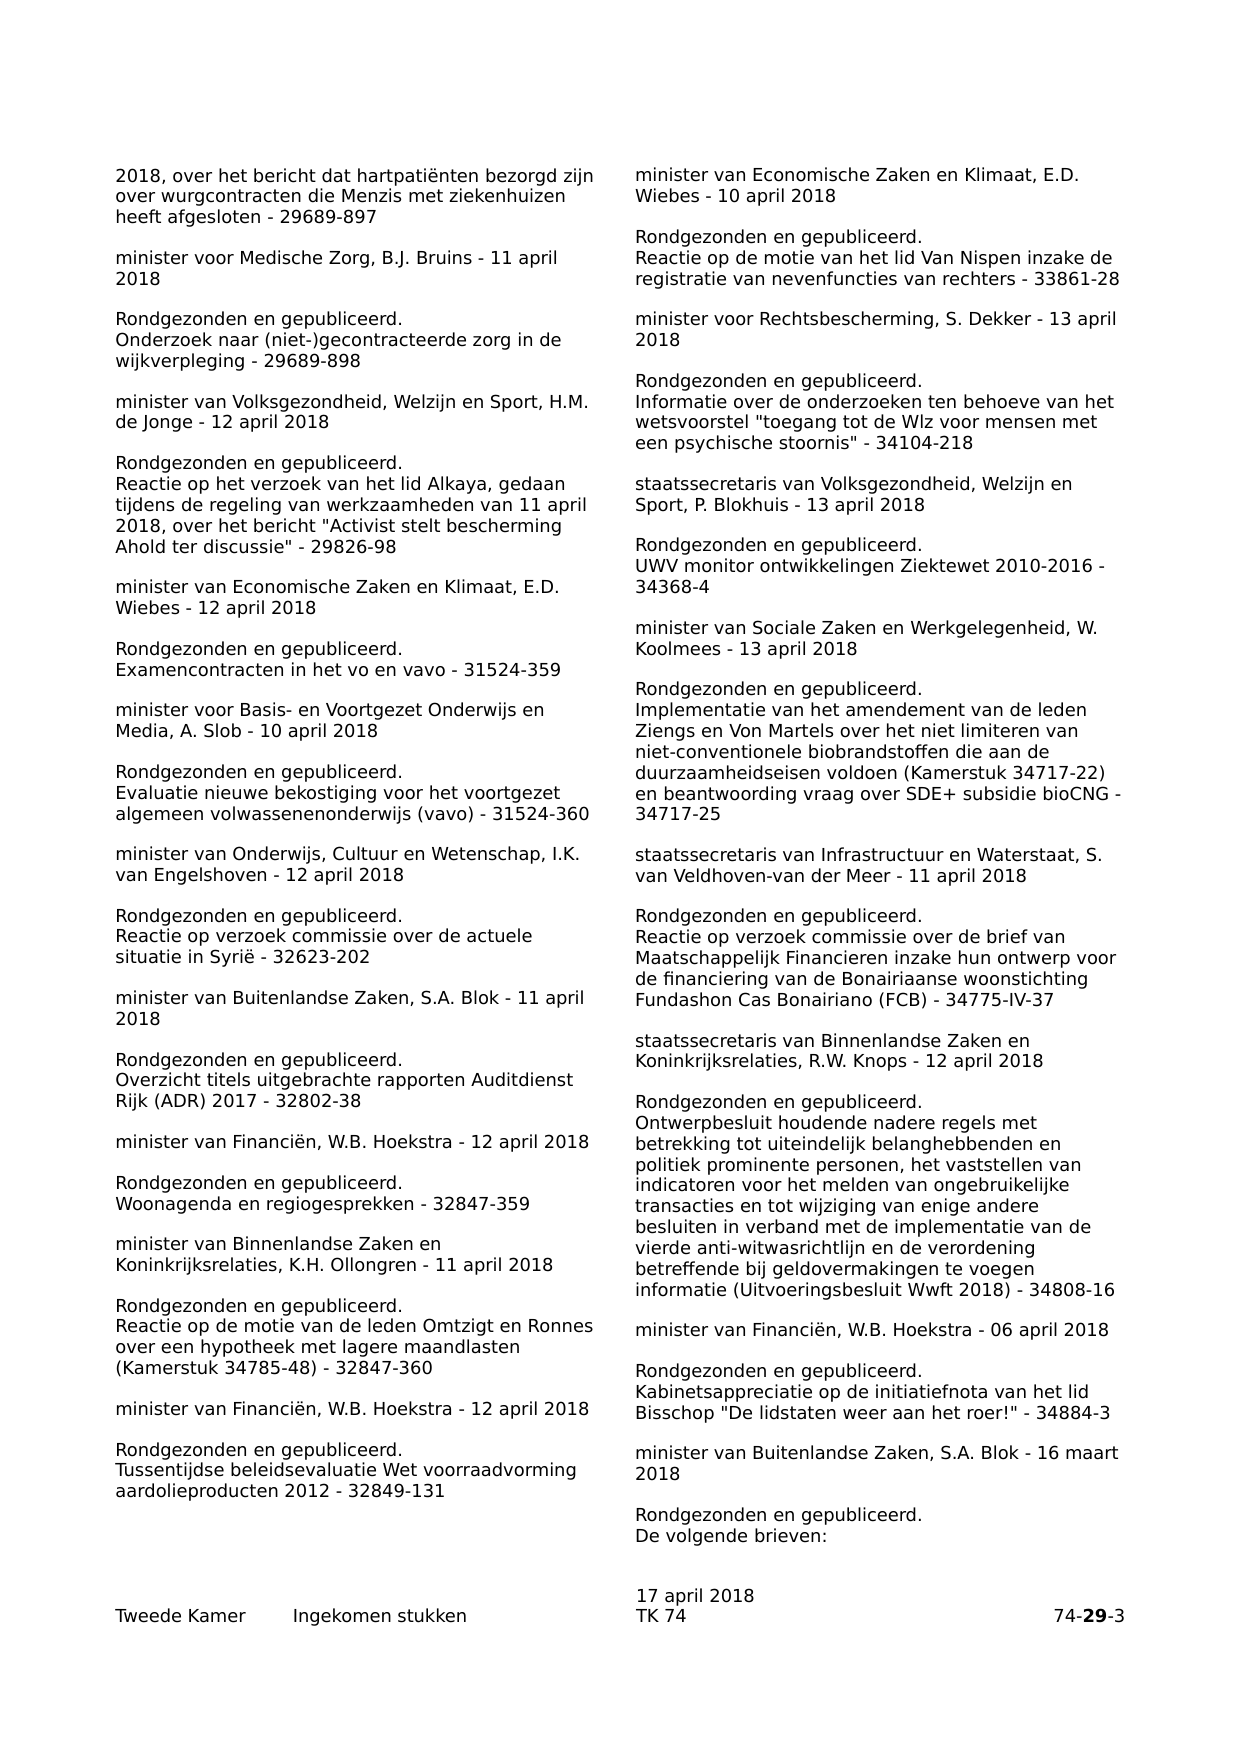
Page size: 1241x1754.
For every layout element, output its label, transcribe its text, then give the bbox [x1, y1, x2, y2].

text Rondgezonden en gepubliceerd. [115, 1172, 605, 1193]
text Woonagenda en regiogesprekken - 32847-359 [115, 1193, 605, 1214]
text Rondgezonden en gepubliceerd. [115, 639, 605, 659]
text minister voor Rechtsbescherming, S. Dekker - 13 april 2018 [635, 309, 1125, 351]
text minister voor Basis- en Voortgezet Onderwijs en Media, A. Slob - 10 april 2018 [115, 700, 605, 742]
text UWV monitor ontwikkelingen Ziektewet 2010-2016 - 34368-4 [635, 556, 1125, 598]
text Rondgezonden en gepubliceerd. [115, 1049, 605, 1070]
text minister van Buitenlandse Zaken, S.A. Blok - 11 april 2018 [115, 988, 605, 1029]
text minister van Sociale Zaken en Werkgelegenheid, W. Koolmees - 13 april 2018 [635, 618, 1125, 659]
text staatssecretaris van Infrastructuur en Waterstaat, S. van Veldhoven-van der Meer - 11 april 2018 [635, 845, 1125, 886]
text Rondgezonden en gepubliceerd. [115, 1296, 605, 1316]
text 2018, over het bericht dat hartpatiënten bezorgd zijn over wurgcontracten die Menzis met ziekenhuizen heeft afgesloten - 29689-897 [115, 165, 605, 228]
text minister van Financiën, W.B. Hoekstra - 12 april 2018 [115, 1132, 605, 1152]
text Rondgezonden en gepubliceerd. [635, 371, 1125, 391]
text De volgende brieven: [635, 1525, 1125, 1546]
text Reactie op het verzoek van het lid Alkaya, gedaan tijdens de regeling van werkzaamheden van 11 april 2018, over het bericht "Activist stelt bescherming Ahold ter discussie" - 29826-98 [115, 474, 605, 557]
text staatssecretaris van Volksgezondheid, Welzijn en Sport, P. Blokhuis - 13 april 2018 [635, 474, 1125, 515]
text Reactie op verzoek commissie over de actuele situatie in Syrië - 32623-202 [115, 926, 605, 968]
text Overzicht titels uitgebrachte rapporten Auditdienst Rijk (ADR) 2017 - 32802-38 [115, 1070, 605, 1112]
text Rondgezonden en gepubliceerd. [635, 1361, 1125, 1382]
text Rondgezonden en gepubliceerd. [635, 906, 1125, 927]
text Rondgezonden en gepubliceerd. [115, 906, 605, 926]
text minister van Buitenlandse Zaken, S.A. Blok - 16 maart 2018 [635, 1443, 1125, 1485]
text Rondgezonden en gepubliceerd. [115, 1439, 605, 1460]
text Examencontracten in het vo en vavo - 31524-359 [115, 659, 605, 680]
text minister van Economische Zaken en Klimaat, E.D. Wiebes - 12 april 2018 [115, 577, 605, 619]
text minister van Onderwijs, Cultuur en Wetenschap, I.K. van Engelshoven - 12 april 2018 [115, 844, 605, 886]
text Tussentijdse beleidsevaluatie Wet voorraadvorming aardolieproducten 2012 - 32849-131 [115, 1460, 605, 1502]
text Onderzoek naar (niet-)gecontracteerde zorg in de wijkverpleging - 29689-898 [115, 330, 605, 372]
text Rondgezonden en gepubliceerd. [635, 535, 1125, 556]
text minister van Financiën, W.B. Hoekstra - 06 april 2018 [635, 1320, 1125, 1341]
text Kabinetsappreciatie op de initiatiefnota van het lid Bisschop "De lidstaten weer aan het roer!" - 34884-3 [635, 1382, 1125, 1423]
text Rondgezonden en gepubliceerd. [115, 762, 605, 782]
text Ontwerpbesluit houdende nadere regels met betrekking tot uiteindelijk belanghebbenden en politiek prominente personen, het vaststellen van indicatoren voor het melden van ongebruikelijke transacties en tot wijziging van enige andere besluiten in verband met de implementatie van de vierde anti-witwasrichtlijn en de verordening betreffende bij geldovermakingen te voegen informatie (Uitvoeringsbesluit Wwft 2018) - 34808-16 [635, 1113, 1125, 1300]
text Reactie op verzoek commissie over de brief van Maatschappelijk Financieren inzake hun ontwerp voor de financiering van de Bonairiaanse woonstichting Fundashon Cas Bonairiano (FCB) - 34775-IV-37 [635, 927, 1125, 1010]
text Evaluatie nieuwe bekostiging voor het voortgezet algemeen volwassenenonderwijs (vavo) - 31524-360 [115, 782, 605, 824]
text Rondgezonden en gepubliceerd. [635, 1092, 1125, 1113]
text Rondgezonden en gepubliceerd. [635, 679, 1125, 700]
text Implementatie van het amendement van de leden Ziengs en Von Martels over het niet limiteren van niet-conventionele biobrandstoffen die aan de duurzaamheidseisen voldoen (Kamerstuk 34717-22) en beantwoording vraag over SDE+ subsidie bioCNG - 34717-25 [635, 700, 1125, 825]
text minister van Binnenlandse Zaken en Koninkrijksrelaties, K.H. Ollongren - 11 april 2018 [115, 1234, 605, 1276]
text minister van Economische Zaken en Klimaat, E.D. Wiebes - 10 april 2018 [635, 165, 1125, 207]
text Rondgezonden en gepubliceerd. [115, 453, 605, 474]
text minister van Volksgezondheid, Welzijn en Sport, H.M. de Jonge - 12 april 2018 [115, 392, 605, 433]
text Rondgezonden en gepubliceerd. [635, 227, 1125, 247]
text minister voor Medische Zorg, B.J. Bruins - 11 april 2018 [115, 248, 605, 289]
text minister van Financiën, W.B. Hoekstra - 12 april 2018 [115, 1399, 605, 1419]
text Informatie over de onderzoeken ten behoeve van het wetsvoorstel "toegang tot de Wlz voor mensen met een psychische stoornis" - 34104-218 [635, 391, 1125, 454]
text Reactie op de motie van de leden Omtzigt en Ronnes over een hypotheek met lagere maandlasten (Kamerstuk 34785-48) - 32847-360 [115, 1316, 605, 1379]
text Reactie op de motie van het lid Van Nispen inzake de registratie van nevenfuncties van rechters - 33861-28 [635, 247, 1125, 289]
text staatssecretaris van Binnenlandse Zaken en Koninkrijksrelaties, R.W. Knops - 12 april 2018 [635, 1030, 1125, 1072]
text Rondgezonden en gepubliceerd. [115, 309, 605, 330]
text Rondgezonden en gepubliceerd. [635, 1505, 1125, 1525]
